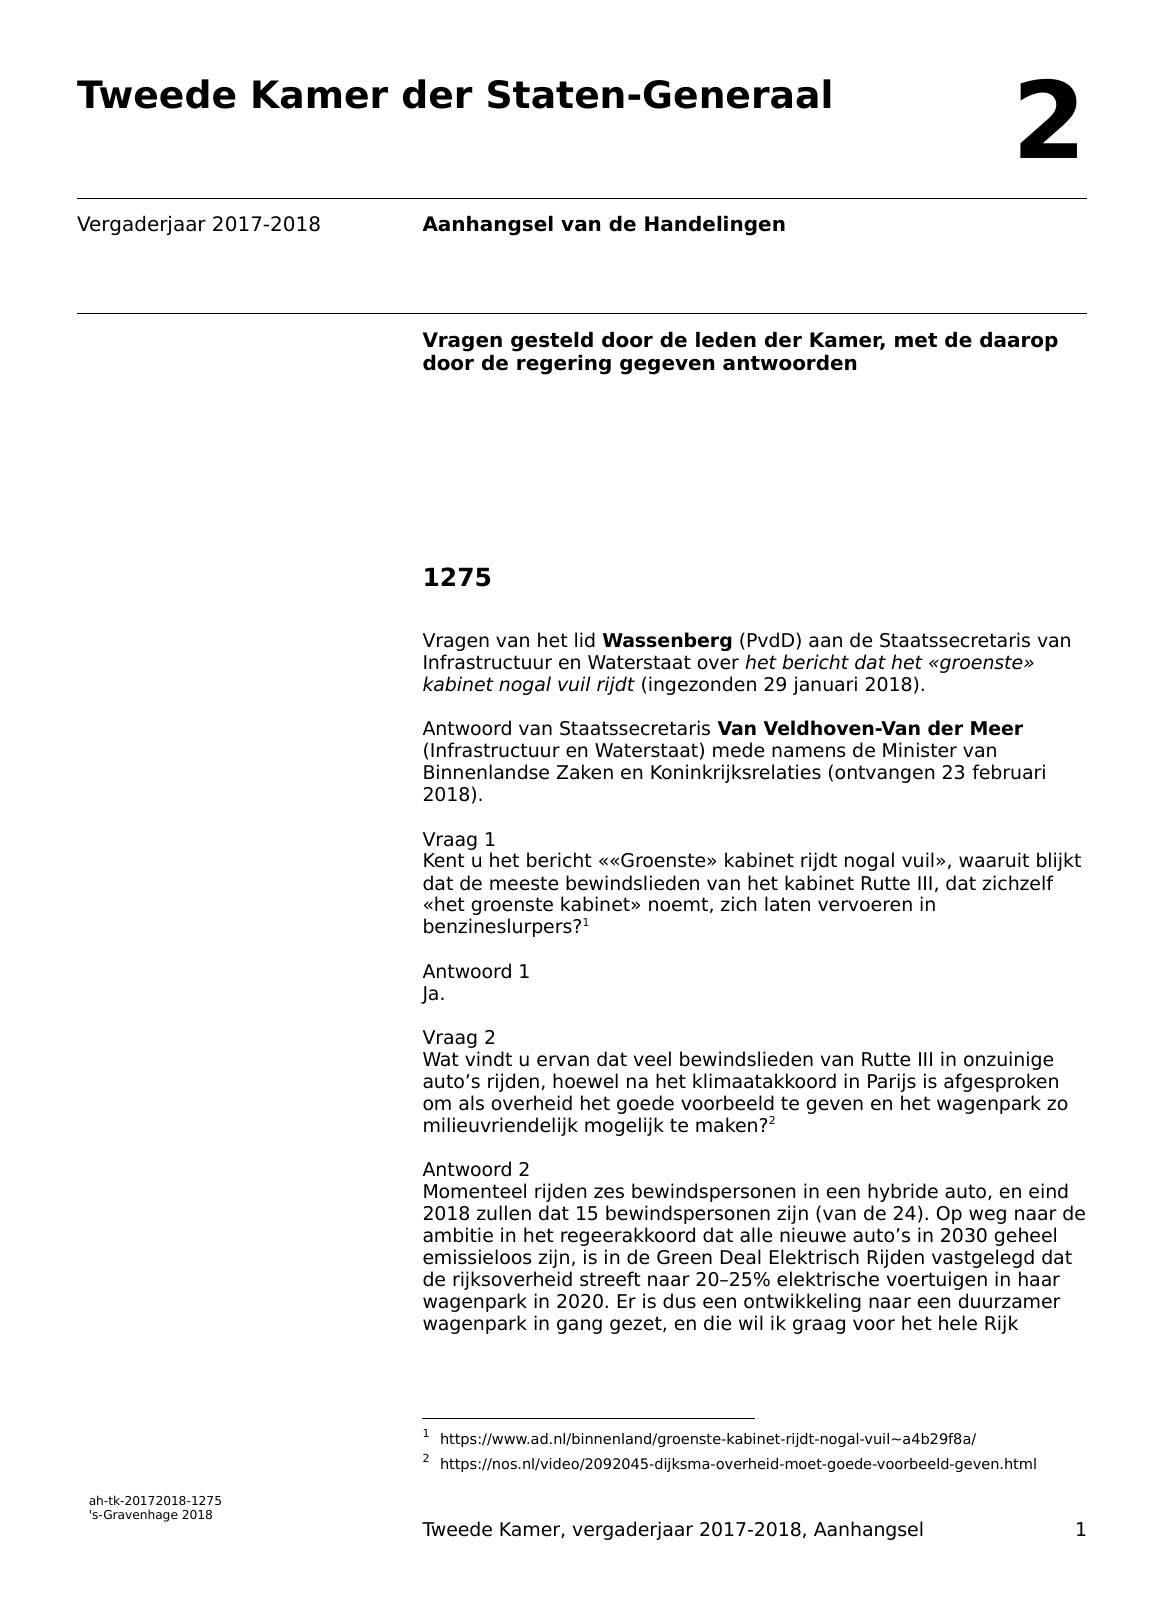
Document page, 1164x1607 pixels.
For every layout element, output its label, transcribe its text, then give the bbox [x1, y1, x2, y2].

text Wat vindt u ervan dat veel bewindslieden van Rutte III in onzuinige auto’s rijden, hoewel na het klimaatakkoord in Parijs is afgesproken om als overheid het goede voorbeeld te geven en het wagenpark zo milieuvriendelijk mogelijk te maken? [422, 1049, 1087, 1137]
text Antwoord 1 [422, 961, 1087, 982]
text 1275 [422, 563, 1087, 592]
text Antwoord 2 [422, 1159, 1087, 1181]
text 's-Gravenhage 2018 [88, 1508, 323, 1522]
text Vraag 1 [422, 828, 1087, 850]
table_header 2 [886, 59, 1087, 198]
table_cell Aanhangsel van de Handelingen [422, 199, 1087, 313]
table_header Tweede Kamer der Staten-Generaal [77, 59, 886, 198]
table_cell Vragen gesteld door de leden der Kamer, met de daarop door de regering gegeven antwoorden [422, 314, 1087, 375]
table_cell [77, 314, 422, 375]
text Momenteel rijden zes bewindspersonen in een hybride auto, en eind 2018 zullen dat 15 bewindspersonen zijn (van de 24). Op weg naar de ambitie in het regeerakkoord dat alle nieuwe auto’s in 2030 geheel emissieloos zijn, is in de Green Deal Elektrisch Rijden vastgelegd dat de rijksoverheid streeft naar 20–25% elektrische voertuigen in haar wagenpark in 2020. Er is dus een ontwikkeling naar een duurzamer wagenpark in gang gezet, en die wil ik graag voor het hele Rijk [422, 1181, 1087, 1334]
text Antwoord van Staatssecretaris Van Veldhoven-Van der Meer (Infrastructuur en Waterstaat) mede namens de Minister van Binnenlandse Zaken en Koninkrijksrelaties (ontvangen 23 februari 2018). [422, 718, 1087, 806]
text https://www.ad.nl/binnenland/groenste-kabinet-rijdt-nogal-vuil~a4b29f8a/ [422, 1427, 1087, 1449]
text Kent u het bericht ««Groenste» kabinet rijdt nogal vuil», waaruit blijkt dat de meeste bewindslieden van het kabinet Rutte III, dat zichzelf «het groenste kabinet» noemt, zich laten vervoeren in benzineslurpers? [422, 850, 1087, 938]
table_cell Vergaderjaar 2017-2018 [77, 199, 422, 313]
text Vragen van het lid Wassenberg (PvdD) aan de Staatssecretaris van Infrastructuur en Waterstaat over het bericht dat het «groenste» kabinet nogal vuil rijdt (ingezonden 29 januari 2018). [422, 630, 1087, 696]
text https://nos.nl/video/2092045-dijksma-overheid-moet-goede-voorbeeld-geven.html [422, 1452, 1087, 1474]
text ah-tk-20172018-1275 [88, 1494, 323, 1508]
text Vraag 2 [422, 1027, 1087, 1049]
text Ja. [422, 982, 1087, 1004]
